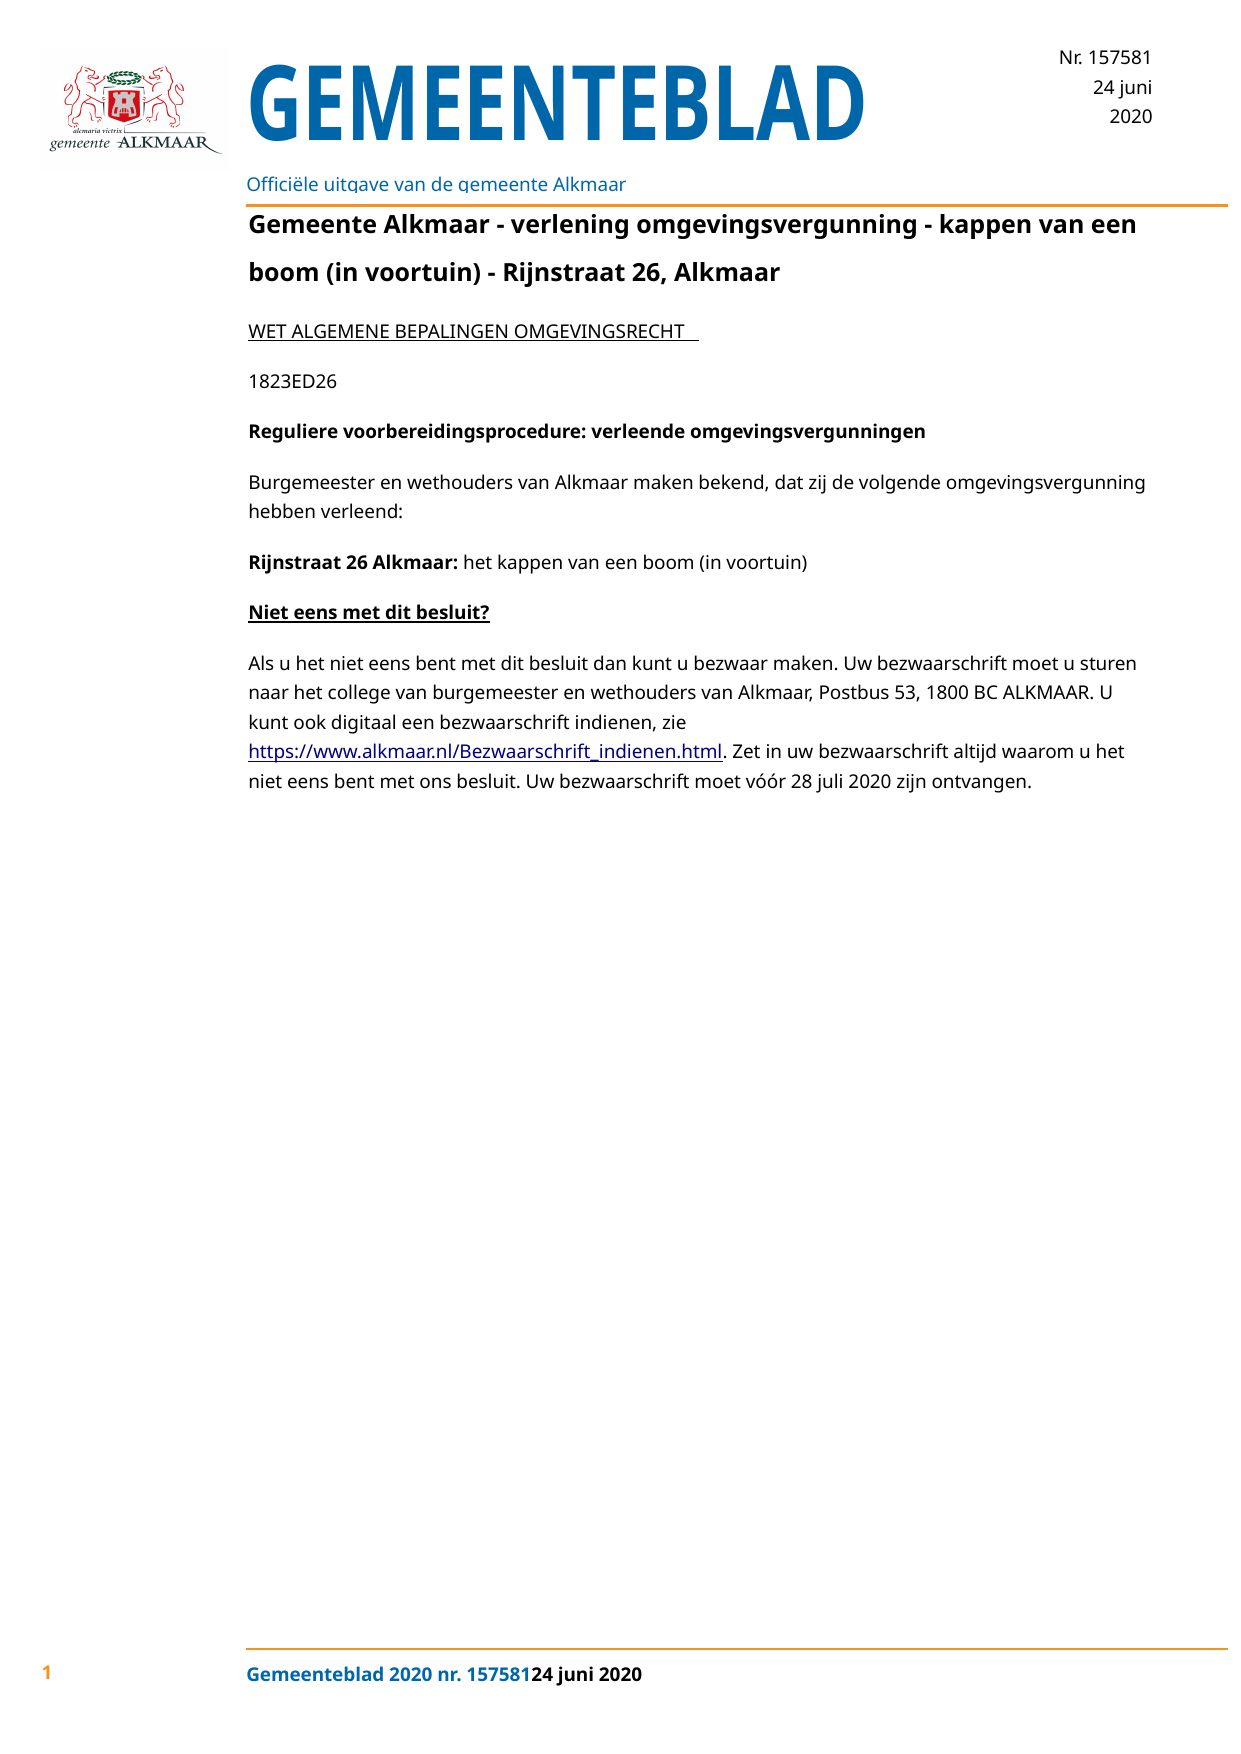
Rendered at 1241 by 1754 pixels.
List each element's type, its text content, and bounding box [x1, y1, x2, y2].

text WET ALGEMENE BEPALINGEN OMGEVINGSRECHT [248, 318, 1152, 344]
text Rijnstraat 26 Alkmaar: het kappen van een boom (in voortuin) [248, 549, 1152, 575]
text Niet eens met dit besluit? [248, 599, 1152, 625]
text 1823ED26 [248, 368, 1152, 394]
text Als u het niet eens bent met dit besluit dan kunt u bezwaar maken. Uw bezwaarschrift moet u sturen naar het college van burgemeester en wethouders van Alkmaar, Postbus 53, 1800 BC ALKMAAR. U kunt ook digitaal een bezwaarschrift indienen, zie https://www.alkmaar.nl/Bezwaarschrift_indienen.html. Zet in uw bezwaarschrift altijd waarom u het niet eens bent met ons besluit. Uw bezwaarschrift moet vóór 28 juli 2020 zijn ontvangen. [248, 650, 1152, 794]
text Reguliere voorbereidingsprocedure: verleende omgevingsvergunningen [248, 419, 1152, 444]
picture [41, 47, 231, 172]
text Burgemeester en wethouders van Alkmaar maken bekend, dat zij de volgende omgevingsvergunning hebben verleend: [248, 469, 1152, 524]
text Gemeente Alkmaar - verlening omgevingsvergunning - kappen van een boom (in voortuin) - Rijnstraat 26, Alkmaar [248, 207, 1152, 288]
